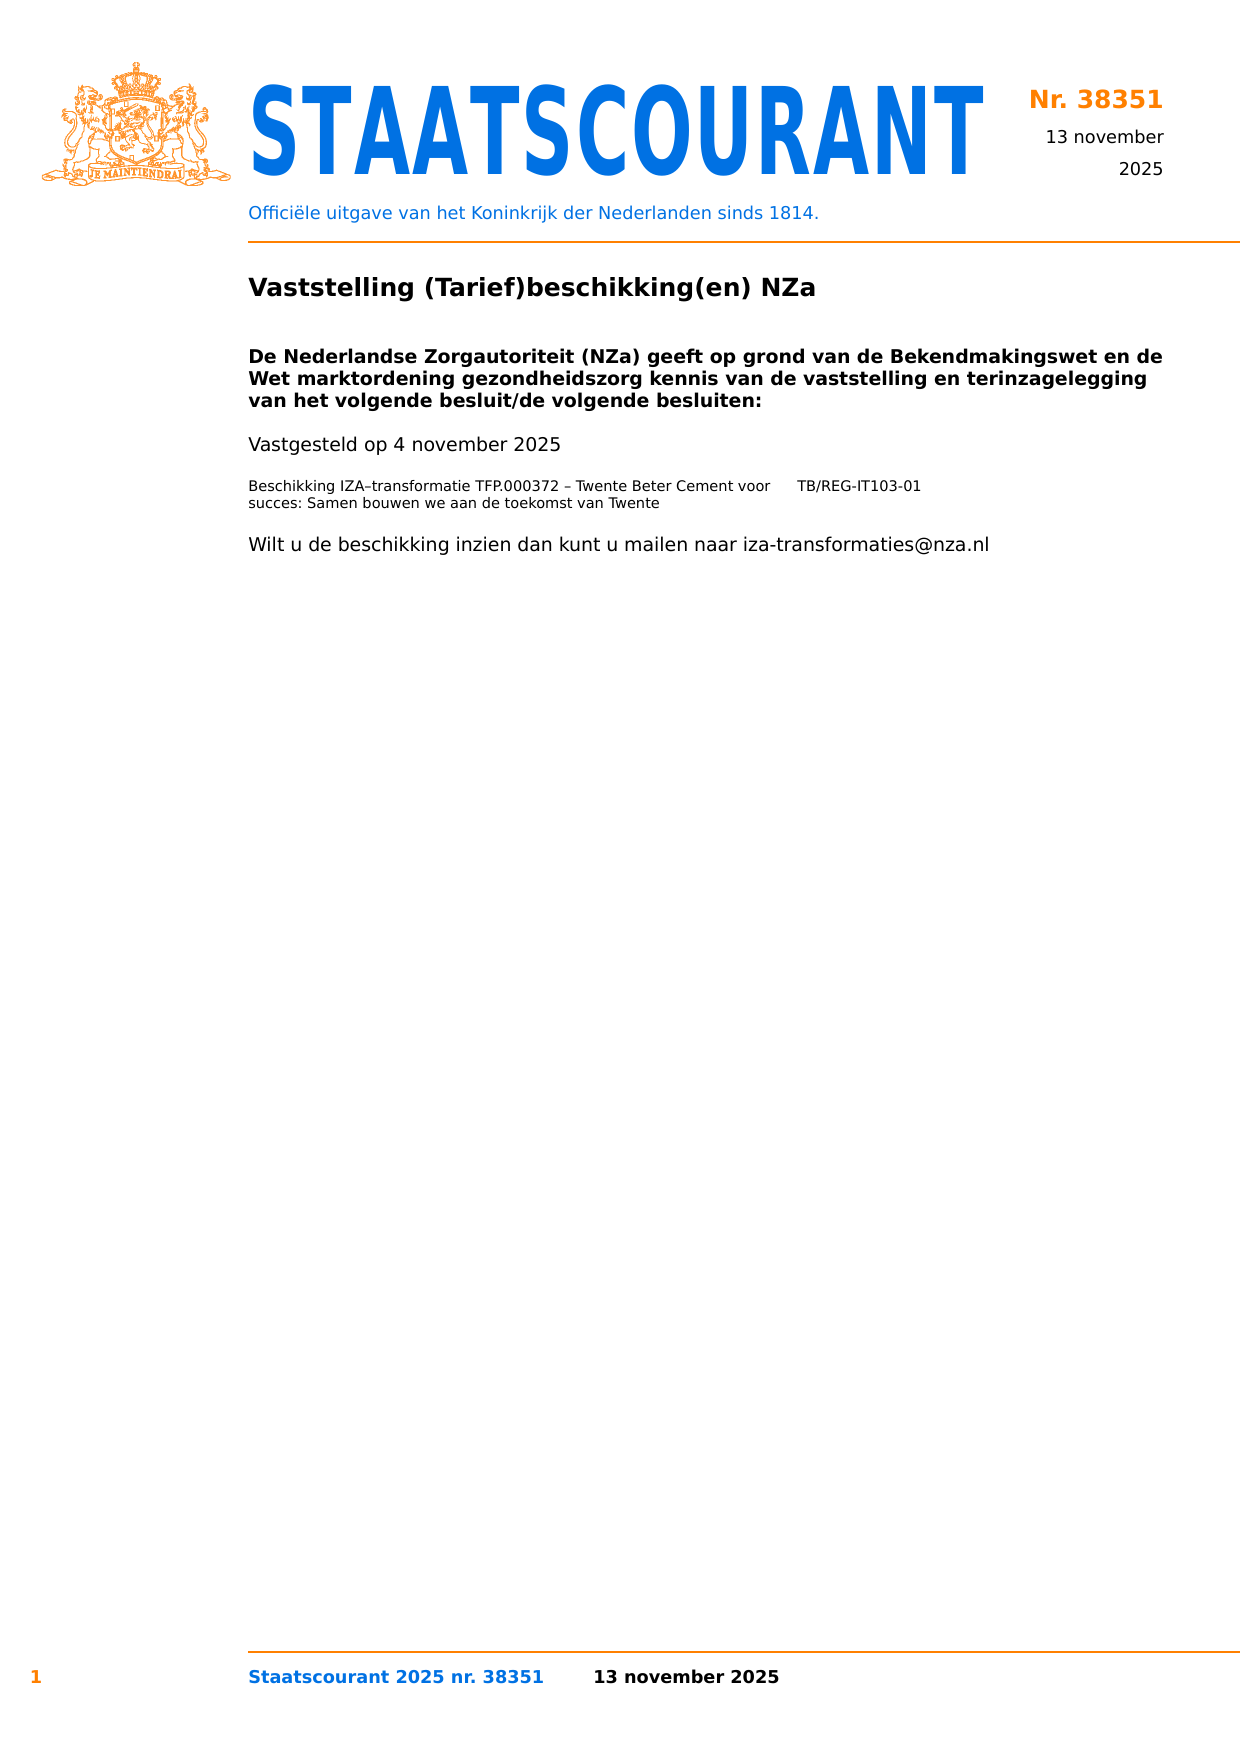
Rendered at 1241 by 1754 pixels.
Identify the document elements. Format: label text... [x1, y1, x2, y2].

subtitle Vaststelling (Tarief)beschikking(en) NZa [248, 273, 1163, 302]
text De Nederlandse Zorgautoriteit (NZa) geeft op grond van de Bekendmakingswet en de Wet marktordening gezondheidszorg kennis van de vaststelling en terinzagelegging van het volgende besluit/de volgende besluiten: [248, 346, 1163, 412]
text Vastgesteld op 4 november 2025 [248, 434, 1163, 456]
table_cell 13 november [998, 121, 1240, 153]
picture [41, 62, 231, 186]
table_header STAATSCOURANT [248, 62, 998, 203]
table_header TB/REG-IT103-01 [791, 478, 1163, 512]
table_header Nr. 38351 [998, 62, 1240, 121]
table_header Beschikking IZA–transformatie TFP.000372 – Twente Beter Cement voor succes: Samen bouwen we aan de toekomst van Twente [248, 478, 791, 512]
table_header [25, 62, 248, 241]
text Wilt u de beschikking inzien dan kunt u mailen naar iza-transformaties@nza.nl [248, 533, 1163, 555]
table_cell 2025 [998, 153, 1240, 203]
table_cell Officiële uitgave van het Koninkrijk der Nederlanden sinds 1814. [248, 203, 1240, 241]
